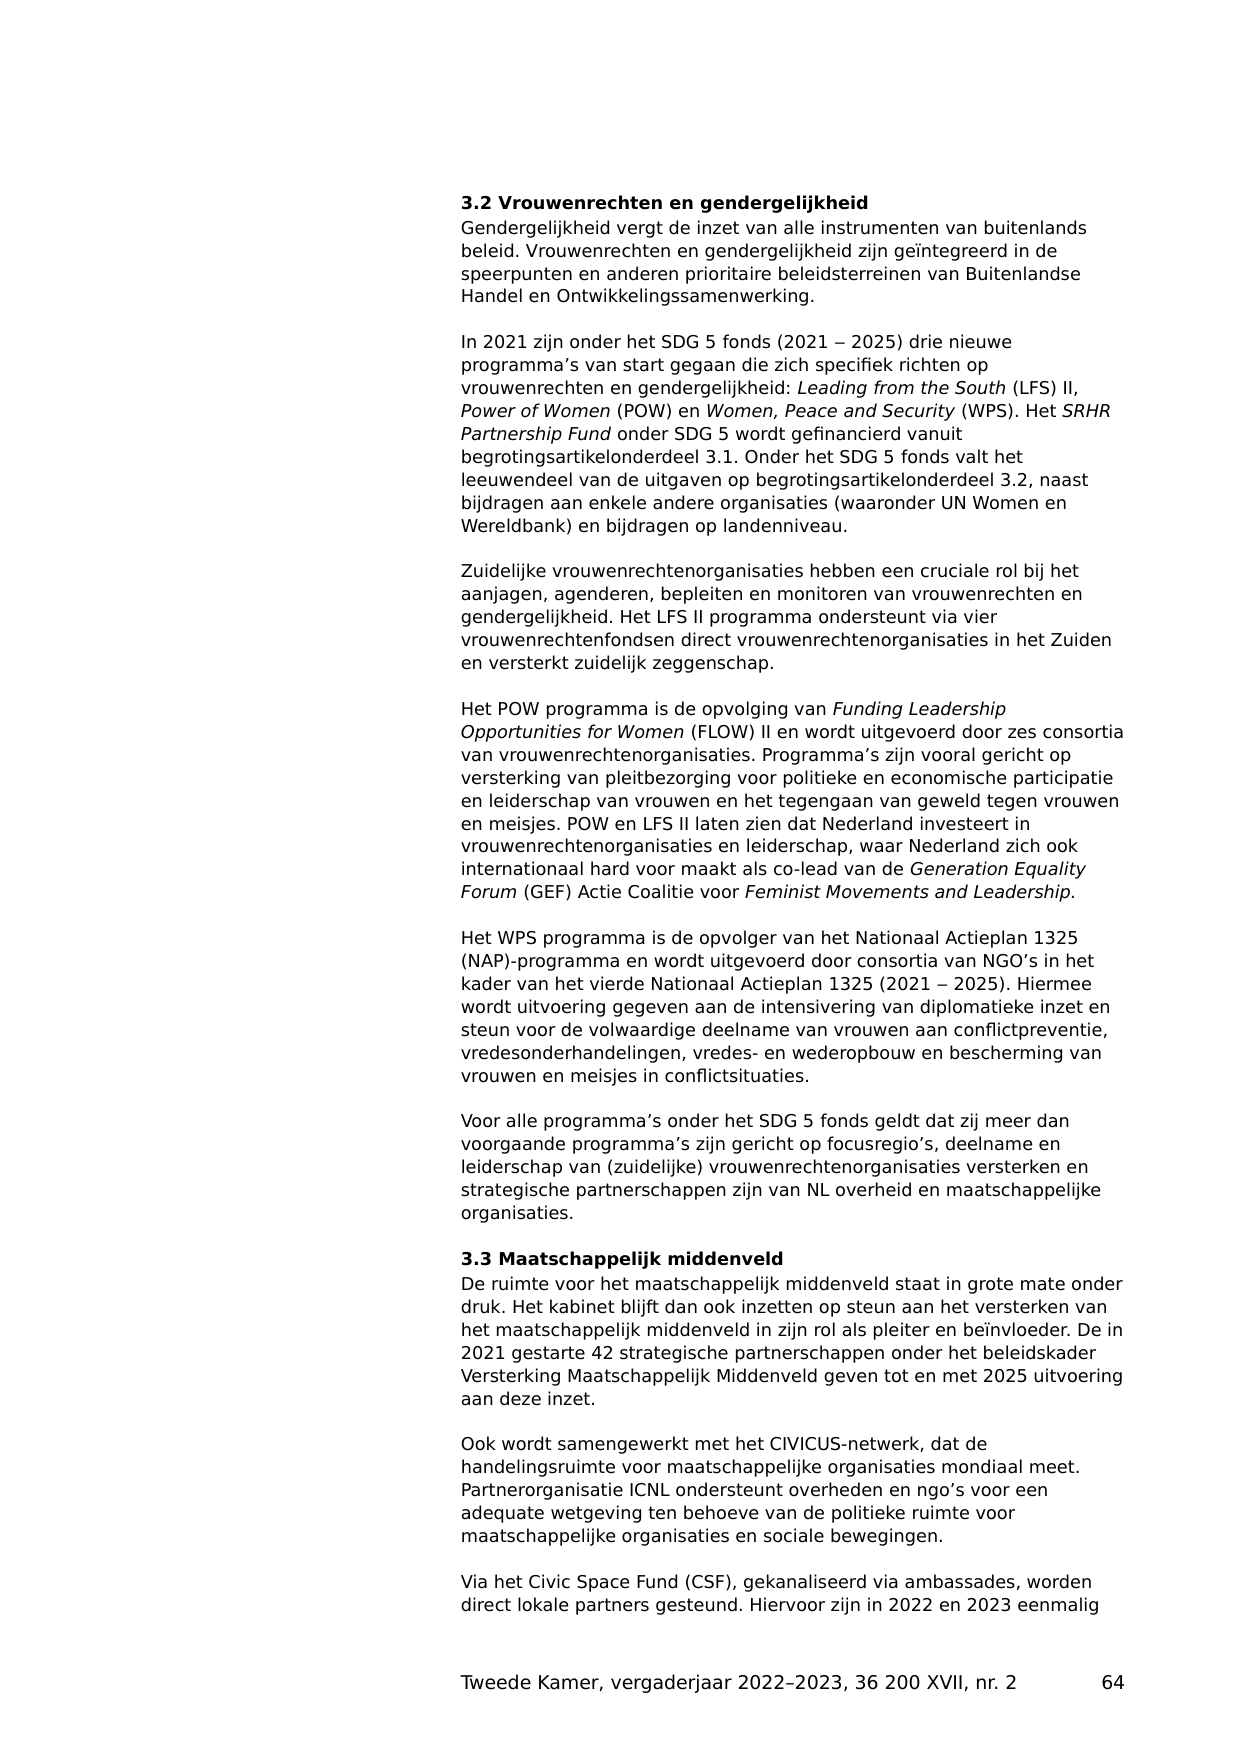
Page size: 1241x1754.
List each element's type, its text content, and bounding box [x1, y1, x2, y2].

text Het POW programma is de opvolging van Funding Leadership Opportunities for Women (FLOW) II en wordt uitgevoerd door zes consortia van vrouwenrechtenorganisaties. Programma’s zijn vooral gericht op versterking van pleitbezorging voor politieke en economische participatie en leiderschap van vrouwen en het tegengaan van geweld tegen vrouwen en meisjes. POW en LFS II laten zien dat Nederland investeert in vrouwenrechtenorganisaties en leiderschap, waar Nederland zich ook internationaal hard voor maakt als co-lead van de Generation Equality Forum (GEF) Actie Coalitie voor Feminist Movements and Leadership. [461, 697, 1125, 903]
text 3.2 Vrouwenrechten en gendergelijkheid [461, 191, 1125, 214]
text Voor alle programma’s onder het SDG 5 fonds geldt dat zij meer dan voorgaande programma’s zijn gericht op focusregio’s, deelname en leiderschap van (zuidelijke) vrouwenrechtenorganisaties versterken en strategische partnerschappen zijn van NL overheid en maatschappelijke organisaties. [461, 1109, 1125, 1224]
text 3.3 Maatschappelijk middenveld [461, 1247, 1125, 1270]
text Ook wordt samengewerkt met het CIVICUS-netwerk, dat de handelingsruimte voor maatschappelijke organisaties mondiaal meet. Partnerorganisatie ICNL ondersteunt overheden en ngo’s voor een adequate wetgeving ten behoeve van de politieke ruimte voor maatschappelijke organisaties en sociale bewegingen. [461, 1432, 1125, 1547]
text De ruimte voor het maatschappelijk middenveld staat in grote mate onder druk. Het kabinet blijft dan ook inzetten op steun aan het versterken van het maatschappelijk middenveld in zijn rol als pleiter en beïnvloeder. De in 2021 gestarte 42 strategische partnerschappen onder het beleidskader Versterking Maatschappelijk Middenveld geven tot en met 2025 uitvoering aan deze inzet. [461, 1272, 1125, 1409]
text Zuidelijke vrouwenrechtenorganisaties hebben een cruciale rol bij het aanjagen, agenderen, bepleiten en monitoren van vrouwenrechten en gendergelijkheid. Het LFS II programma ondersteunt via vier vrouwenrechtenfondsen direct vrouwenrechtenorganisaties in het Zuiden en versterkt zuidelijk zeggenschap. [461, 559, 1125, 674]
text Het WPS programma is de opvolger van het Nationaal Actieplan 1325 (NAP)-programma en wordt uitgevoerd door consortia van NGO’s in het kader van het vierde Nationaal Actieplan 1325 (2021 ‒ 2025). Hiermee wordt uitvoering gegeven aan de intensivering van diplomatieke inzet en steun voor de volwaardige deelname van vrouwen aan conflictpreventie, vredesonderhandelingen, vredes- en wederopbouw en bescherming van vrouwen en meisjes in conflictsituaties. [461, 926, 1125, 1087]
text In 2021 zijn onder het SDG 5 fonds (2021 ‒ 2025) drie nieuwe programma’s van start gegaan die zich specifiek richten op vrouwenrechten en gendergelijkheid: Leading from the South (LFS) II, Power of Women (POW) en Women, Peace and Security (WPS). Het SRHR Partnership Fund onder SDG 5 wordt gefinancierd vanuit begrotingsartikelonderdeel 3.1. Onder het SDG 5 fonds valt het leeuwendeel van de uitgaven op begrotingsartikelonderdeel 3.2, naast bijdragen aan enkele andere organisaties (waaronder UN Women en Wereldbank) en bijdragen op landenniveau. [461, 330, 1125, 537]
text Gendergelijkheid vergt de inzet van alle instrumenten van buitenlands beleid. Vrouwenrechten en gendergelijkheid zijn geïntegreerd in de speerpunten en anderen prioritaire beleidsterreinen van Buitenlandse Handel en Ontwikkelingssamenwerking. [461, 216, 1125, 307]
text Via het Civic Space Fund (CSF), gekanaliseerd via ambassades, worden direct lokale partners gesteund. Hiervoor zijn in 2022 en 2023 eenmalig [461, 1570, 1125, 1616]
